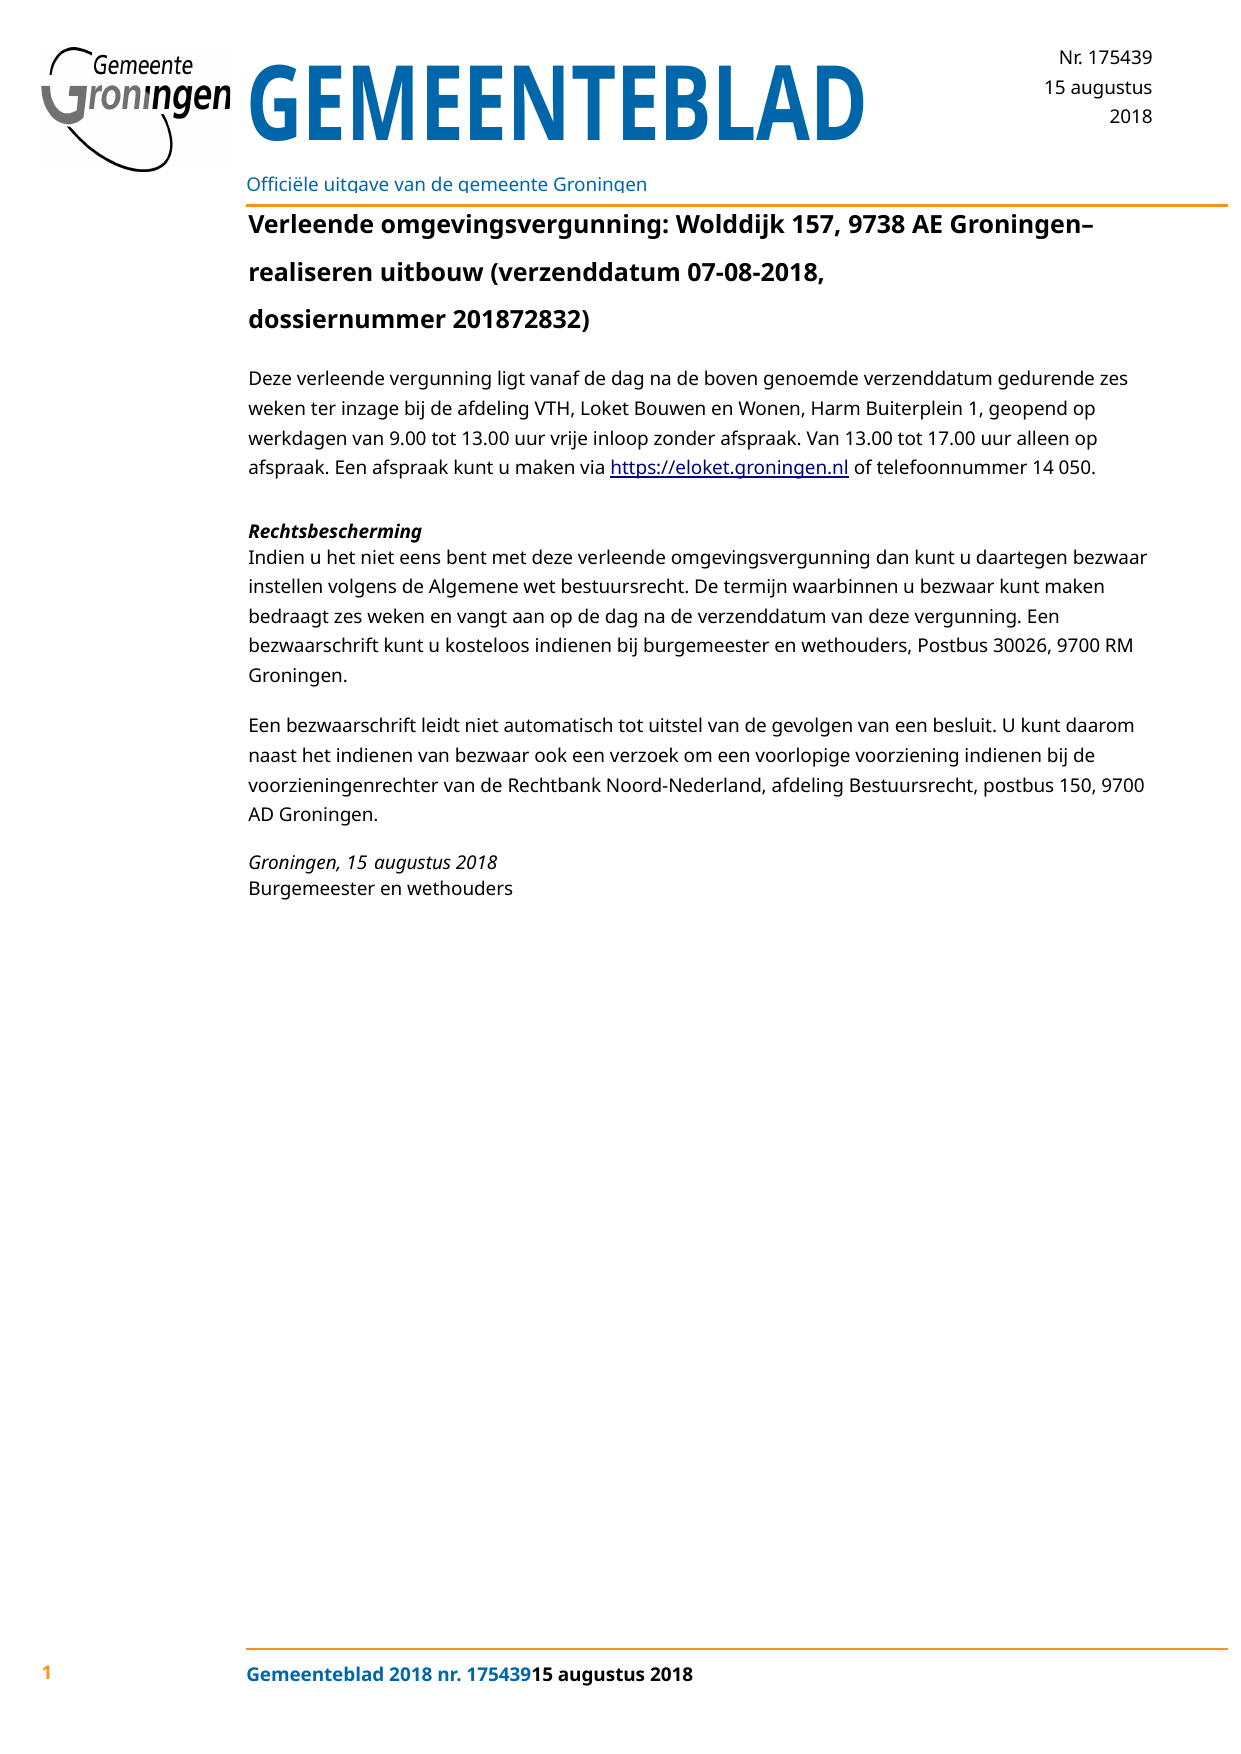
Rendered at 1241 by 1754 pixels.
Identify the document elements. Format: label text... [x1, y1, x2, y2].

text Rechtsbescherming [248, 518, 1152, 544]
text Groningen, 15 augustus 2018 [248, 849, 1152, 875]
text Burgemeester en wethouders [248, 875, 1152, 901]
text Verleende omgevingsvergunning: Wolddijk 157, 9738 AE Groningen– realiseren uitbouw (verzenddatum 07-08-2018, dossiernummer 201872832) [248, 207, 1152, 336]
text Indien u het niet eens bent met deze verleende omgevingsvergunning dan kunt u daartegen bezwaar instellen volgens de Algemene wet bestuursrecht. De termijn waarbinnen u bezwaar kunt maken bedraagt zes weken en vangt aan op de dag na de verzenddatum van deze vergunning. Een bezwaarschrift kunt u kosteloos indienen bij burgemeester en wethouders, Postbus 30026, 9700 RM Groningen. [248, 544, 1152, 688]
text Deze verleende vergunning ligt vanaf de dag na de boven genoemde verzenddatum gedurende zes weken ter inzage bij de afdeling VTH, Loket Bouwen en Wonen, Harm Buiterplein 1, geopend op werkdagen van 9.00 tot 13.00 uur vrije inloop zonder afspraak. Van 13.00 tot 17.00 uur alleen op afspraak. Een afspraak kunt u maken via https://eloket.groningen.nl of telefoonnummer 14 050. [248, 366, 1152, 480]
picture [41, 47, 231, 172]
text Een bezwaarschrift leidt niet automatisch tot uitstel van de gevolgen van een besluit. U kunt daarom naast het indienen van bezwaar ook een verzoek om een voorlopige voorziening indienen bij de voorzieningenrechter van de Rechtbank Noord-Nederland, afdeling Bestuursrecht, postbus 150, 9700 AD Groningen. [248, 713, 1152, 827]
